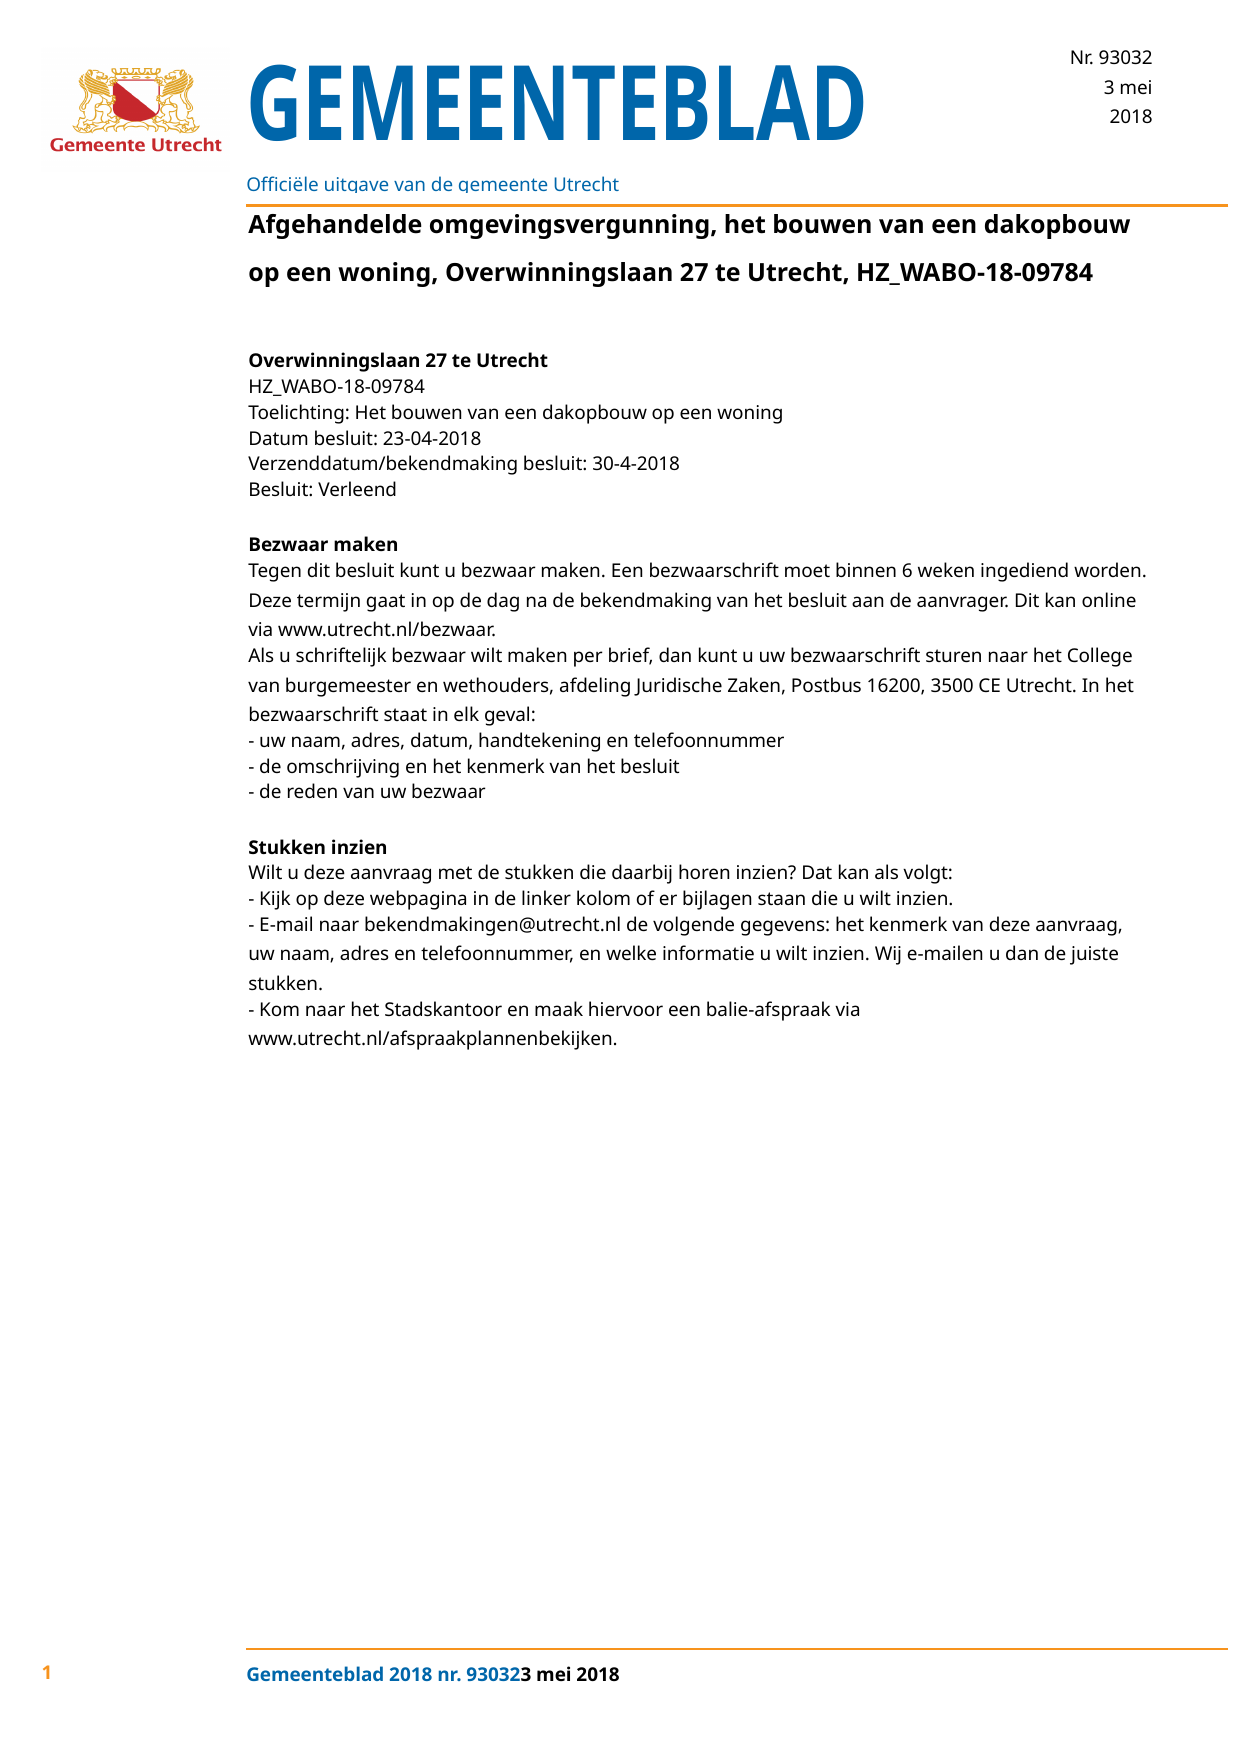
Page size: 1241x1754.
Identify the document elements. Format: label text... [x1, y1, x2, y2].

table_cell - uw naam, adres, datum, handtekening en telefoonnummer [248, 727, 1152, 753]
table_cell Bezwaar maken [248, 532, 1152, 557]
text Afgehandelde omgevingsvergunning, het bouwen van een dakopbouw op een woning, Overwinningslaan 27 te Utrecht, HZ_WABO-18-09784 [248, 207, 1152, 288]
table_cell - de reden van uw bezwaar [248, 779, 1152, 834]
table_cell Verzenddatum/bekendmaking besluit: 30-4-2018 [248, 451, 1152, 476]
table_cell Datum besluit: 23-04-2018 [248, 425, 1152, 451]
picture [41, 47, 231, 172]
table_cell Toelichting: Het bouwen van een dakopbouw op een woning [248, 399, 1152, 425]
table_header Overwinningslaan 27 te Utrecht [248, 348, 1152, 373]
table_cell - de omschrijving en het kenmerk van het besluit [248, 753, 1152, 778]
table_cell - Kijk op deze webpagina in de linker kolom of er bijlagen staan die u wilt inzien. [248, 885, 1152, 911]
table_cell Besluit: Verleend [248, 476, 1152, 532]
table_cell Stukken inzien [248, 834, 1152, 859]
table_cell - E-mail naar bekendmakingen@utrecht.nl de volgende gegevens: het kenmerk van deze aanvraag, uw naam, adres en telefoonnummer, en welke informatie u wilt inzien. Wij e-mailen u dan de juiste stukken. [248, 911, 1152, 996]
table_cell - Kom naar het Stadskantoor en maak hiervoor een balie-afspraak via www.utrecht.nl/afspraakplannenbekijken. [248, 996, 1152, 1051]
table_cell Wilt u deze aanvraag met de stukken die daarbij horen inzien? Dat kan als volgt: [248, 860, 1152, 885]
table_cell Tegen dit besluit kunt u bezwaar maken. Een bezwaarschrift moet binnen 6 weken ingediend worden. Deze termijn gaat in op de dag na de bekendmaking van het besluit aan de aanvrager. Dit kan online via www.utrecht.nl/bezwaar. [248, 557, 1152, 642]
table_cell Als u schriftelijk bezwaar wilt maken per brief, dan kunt u uw bezwaarschrift sturen naar het College van burgemeester en wethouders, afdeling Juridische Zaken, Postbus 16200, 3500 CE Utrecht. In het bezwaarschrift staat in elk geval: [248, 642, 1152, 727]
table_cell HZ_WABO-18-09784 [248, 373, 1152, 399]
